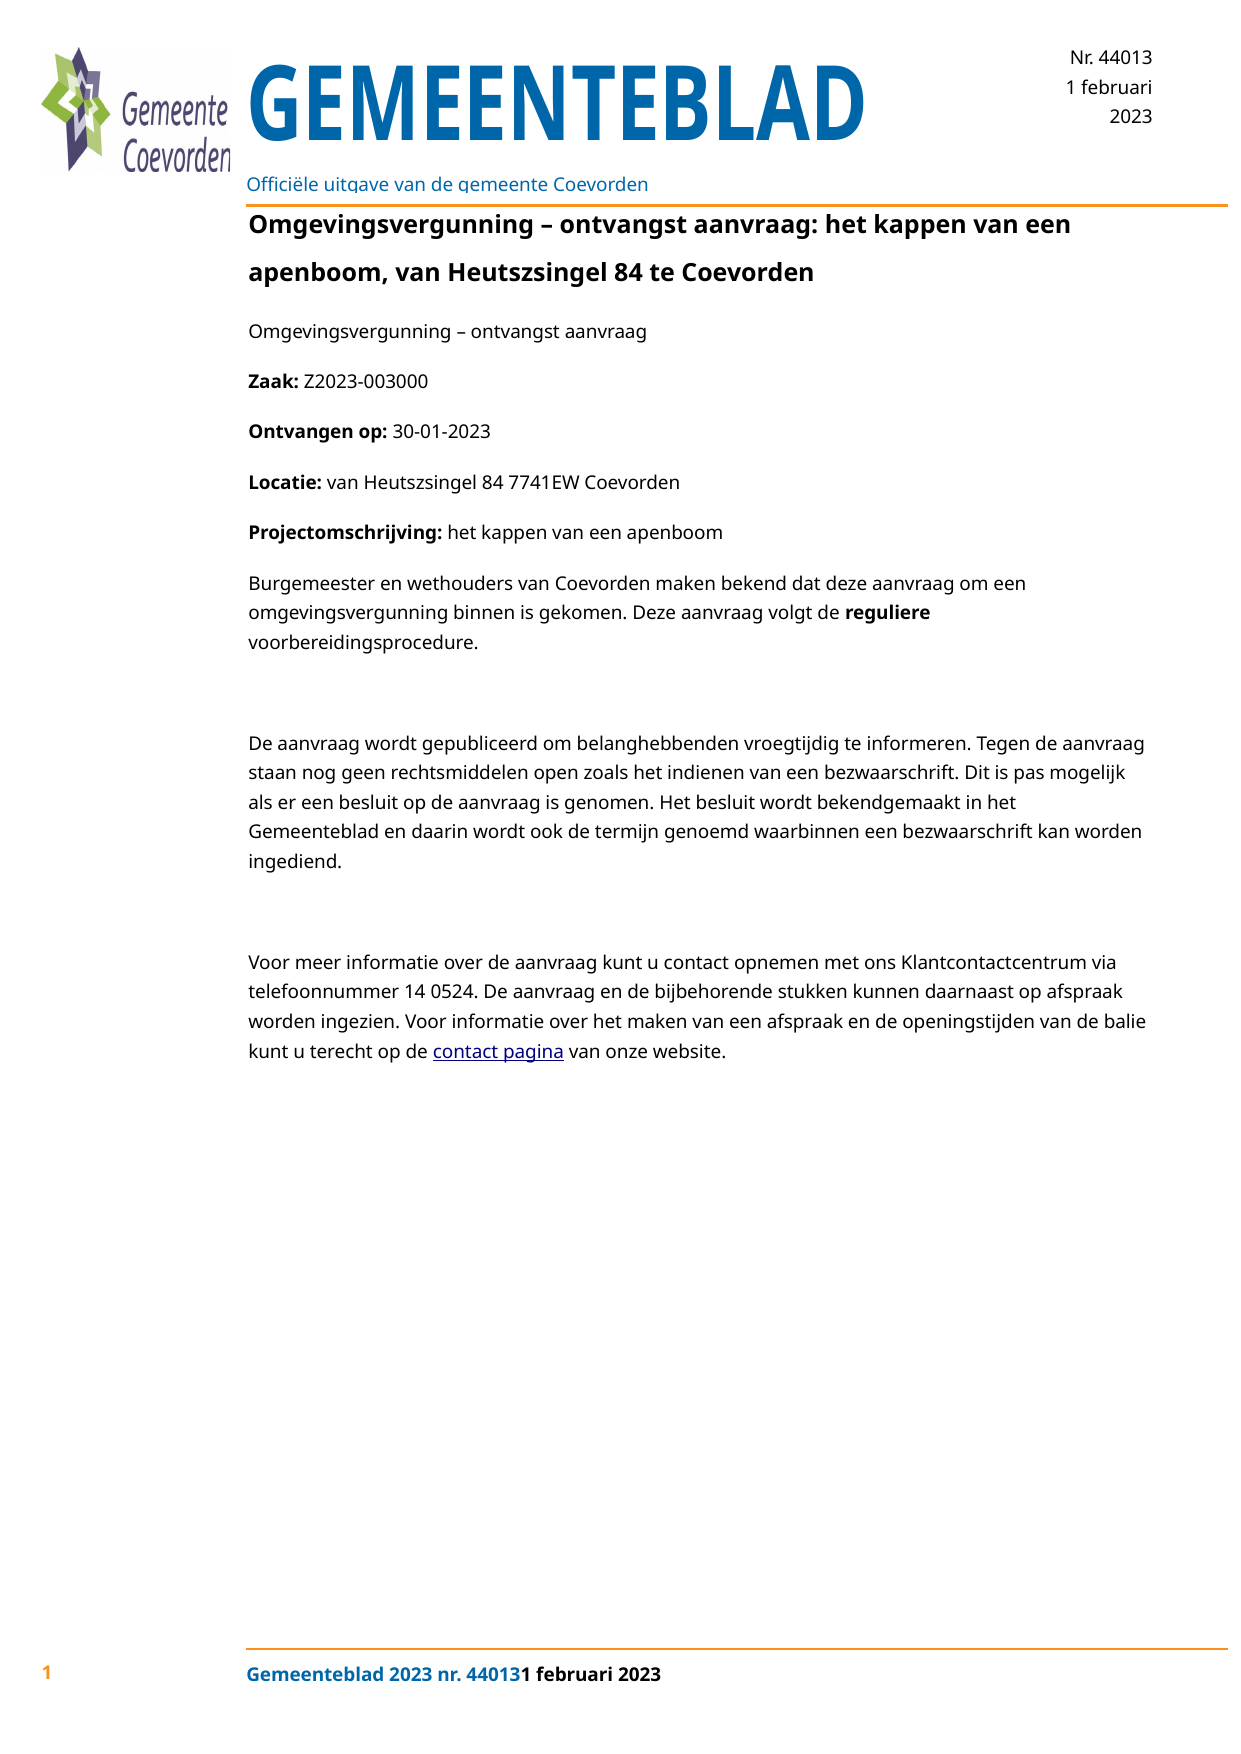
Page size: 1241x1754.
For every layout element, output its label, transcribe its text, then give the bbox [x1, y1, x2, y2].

text Voor meer informatie over de aanvraag kunt u contact opnemen met ons Klantcontactcentrum via telefoonnummer 14 0524. De aanvraag en de bijbehorende stukken kunnen daarnaast op afspraak worden ingezien. Voor informatie over het maken van een afspraak en de openingstijden van de balie kunt u terecht op de contact pagina van onze website. [248, 949, 1152, 1064]
text Omgevingsvergunning – ontvangst aanvraag: het kappen van een apenboom, van Heutszsingel 84 te Coevorden [248, 207, 1152, 288]
text Projectomschrijving: het kappen van een apenboom [248, 519, 1152, 545]
text Zaak: Z2023-003000 [248, 368, 1152, 394]
text Ontvangen op: 30-01-2023 [248, 419, 1152, 444]
picture [41, 47, 231, 172]
text De aanvraag wordt gepubliceerd om belanghebbenden vroegtijdig te informeren. Tegen de aanvraag staan nog geen rechtsmiddelen open zoals het indienen van een bezwaarschrift. Dit is pas mogelijk als er een besluit op de aanvraag is genomen. Het besluit wordt bekendgemaakt in het Gemeenteblad en daarin wordt ook de termijn genoemd waarbinnen een bezwaarschrift kan worden ingediend. [248, 730, 1152, 874]
text Burgemeester en wethouders van Coevorden maken bekend dat deze aanvraag om een omgevingsvergunning binnen is gekomen. Deze aanvraag volgt de reguliere voorbereidingsprocedure. [248, 570, 1152, 655]
text Locatie: van Heutszsingel 84 7741EW Coevorden [248, 469, 1152, 495]
text Omgevingsvergunning – ontvangst aanvraag [248, 318, 1152, 344]
